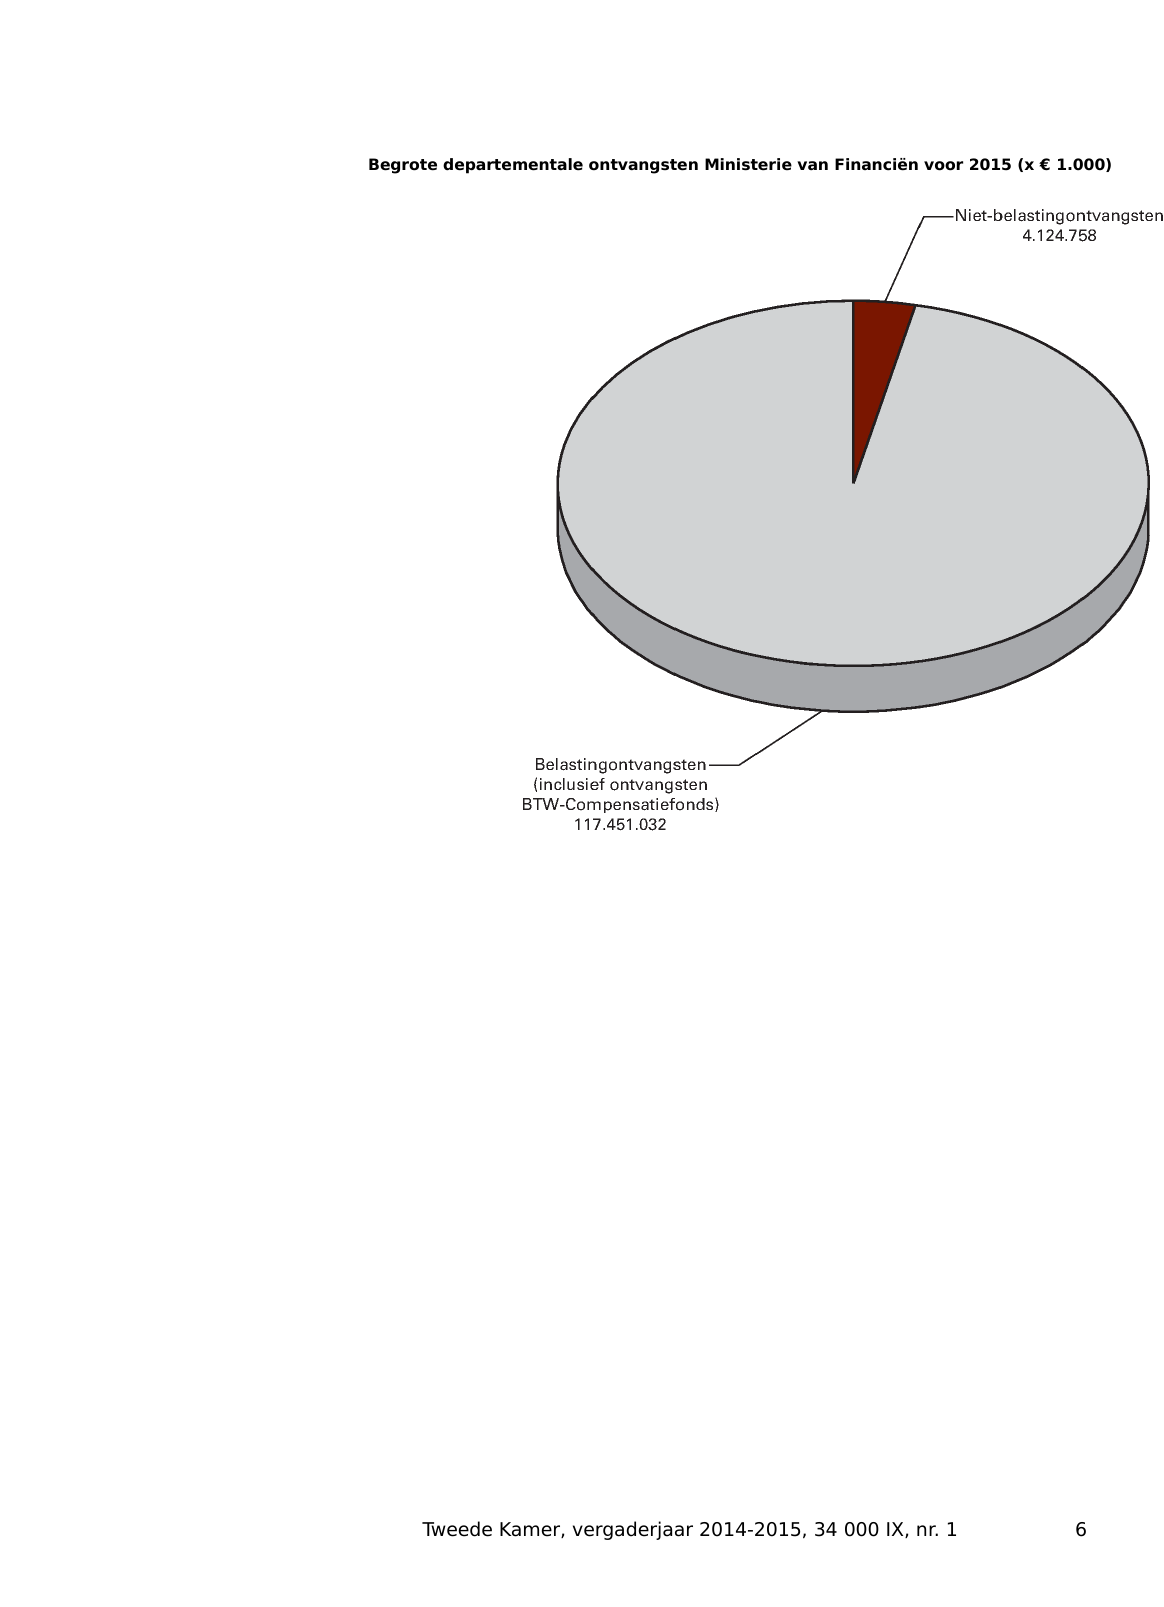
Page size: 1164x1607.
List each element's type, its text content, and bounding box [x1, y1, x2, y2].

picture [348, 207, 1164, 834]
text Begrote departementale ontvangsten Ministerie van Financiën voor 2015 (x € 1.000) [348, 156, 1163, 174]
